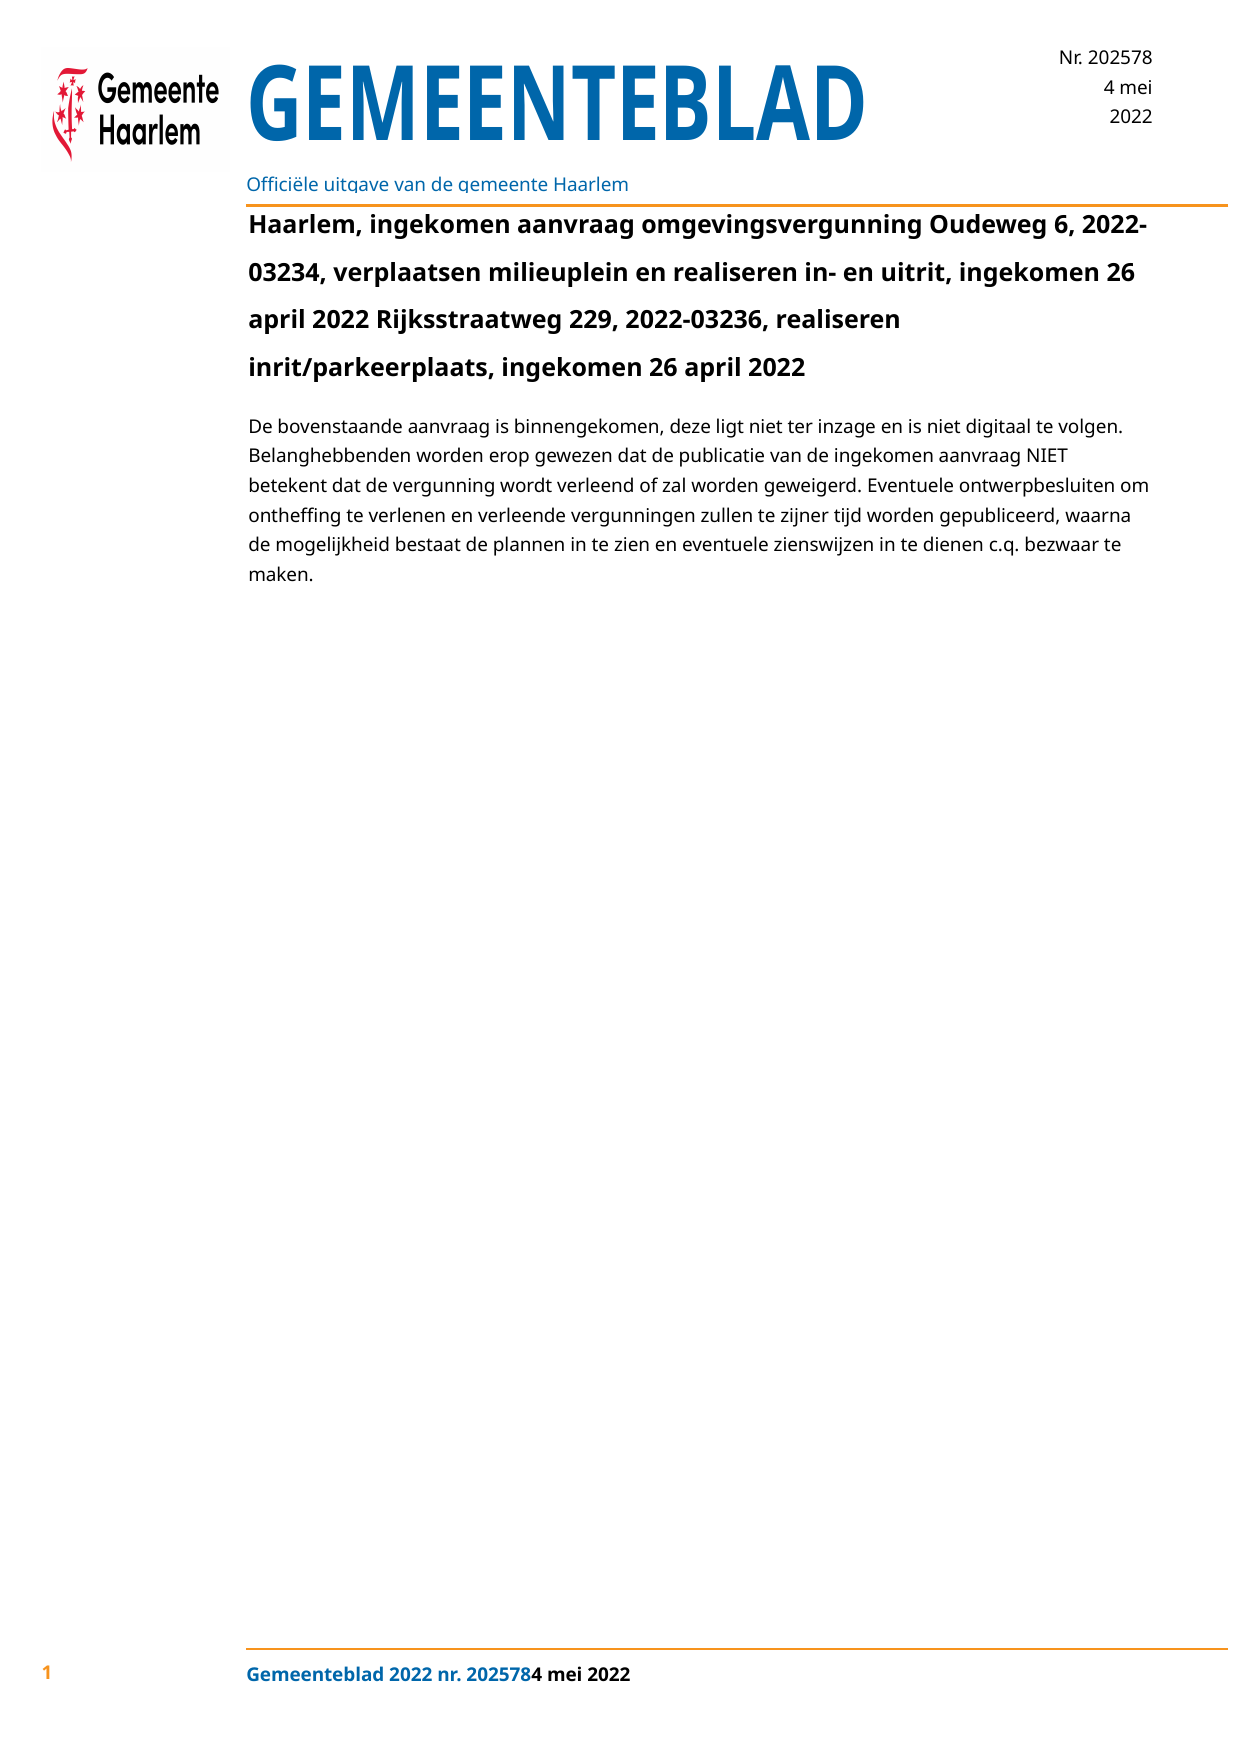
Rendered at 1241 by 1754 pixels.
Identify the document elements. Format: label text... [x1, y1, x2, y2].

picture [41, 47, 231, 172]
text De bovenstaande aanvraag is binnengekomen, deze ligt niet ter inzage en is niet digitaal te volgen. Belanghebbenden worden erop gewezen dat de publicatie van de ingekomen aanvraag NIET betekent dat de vergunning wordt verleend of zal worden geweigerd. Eventuele ontwerpbesluiten om ontheffing te verlenen en verleende vergunningen zullen te zijner tijd worden gepubliceerd, waarna de mogelijkheid bestaat de plannen in te zien en eventuele zienswijzen in te dienen c.q. bezwaar te maken. [248, 413, 1152, 587]
text Haarlem, ingekomen aanvraag omgevingsvergunning Oudeweg 6, 2022-03234, verplaatsen milieuplein en realiseren in- en uitrit, ingekomen 26 april 2022 Rijksstraatweg 229, 2022-03236, realiseren inrit/parkeerplaats, ingekomen 26 april 2022 [248, 207, 1152, 384]
